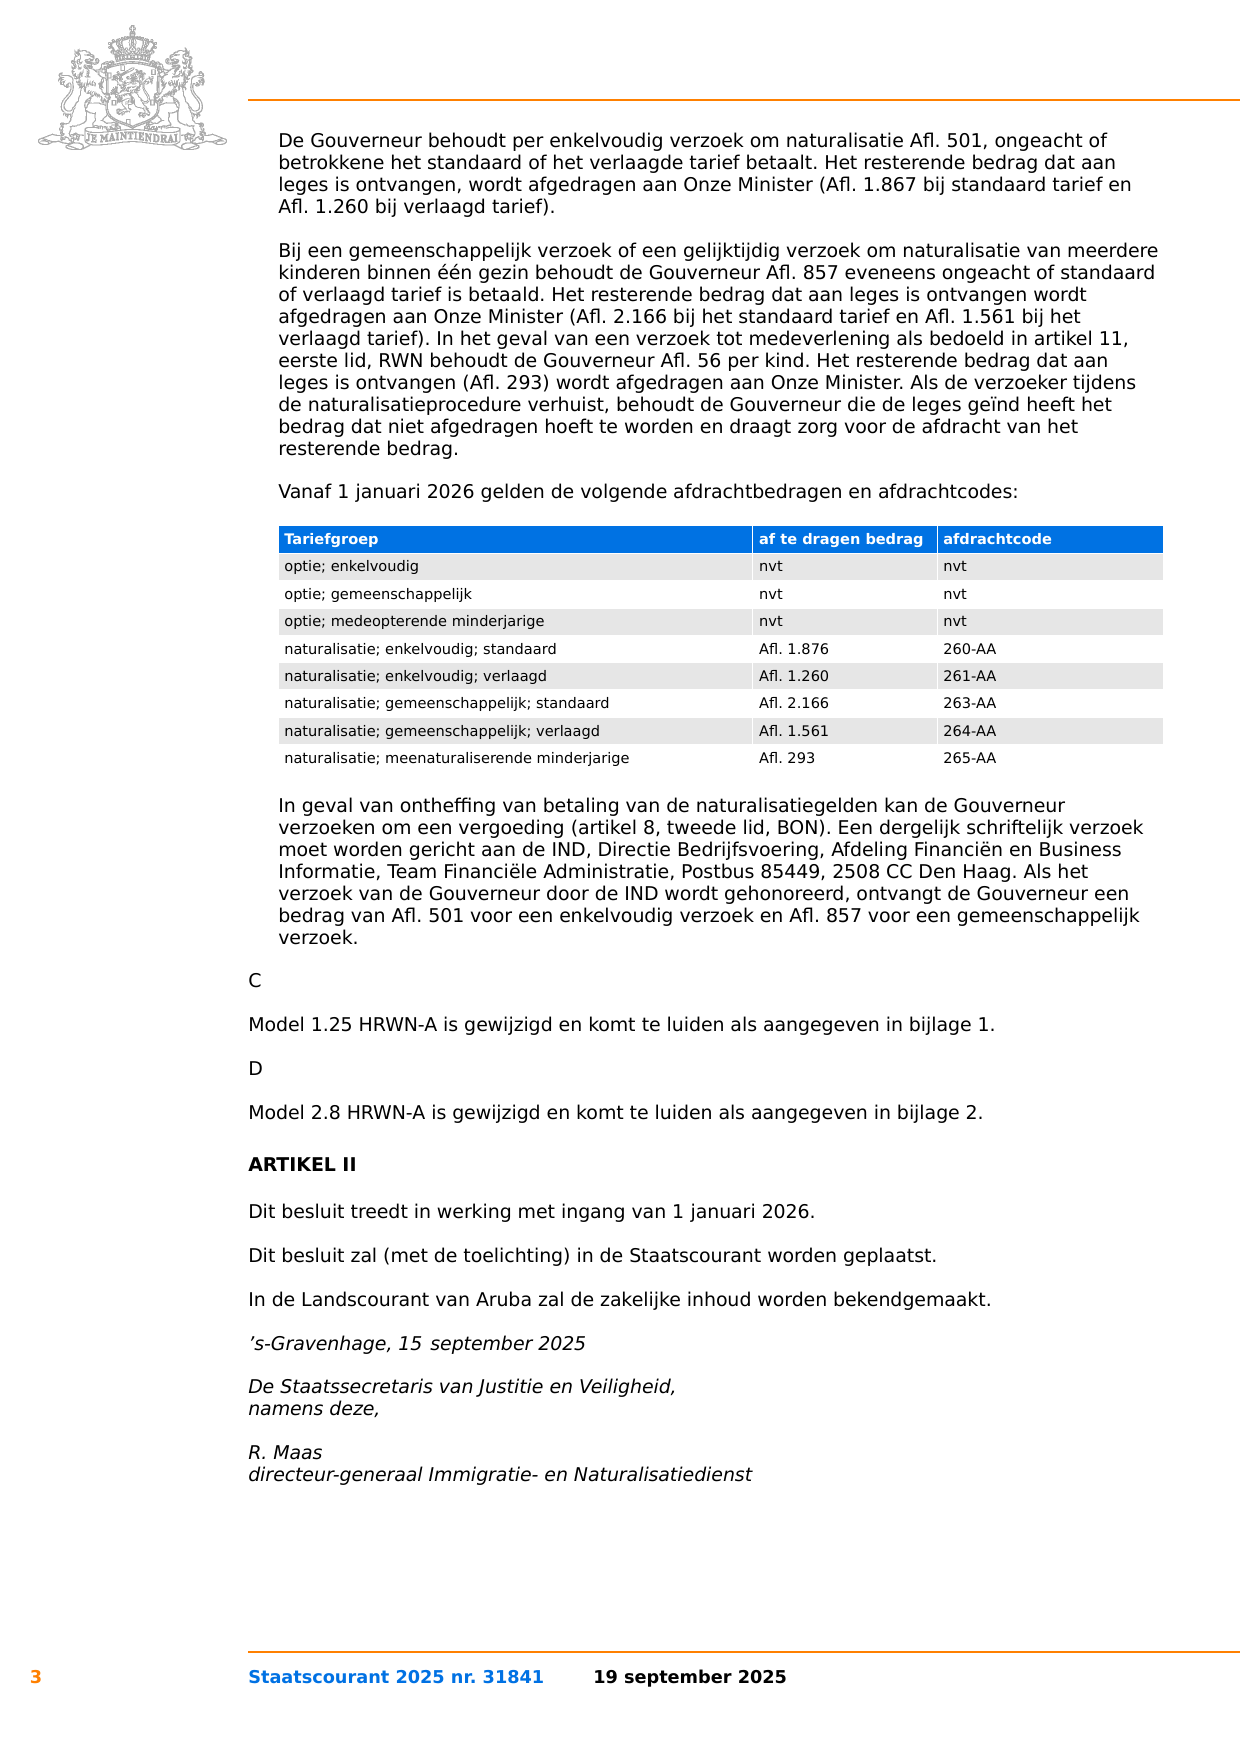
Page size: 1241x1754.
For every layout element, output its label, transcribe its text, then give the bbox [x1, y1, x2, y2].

table_cell optie; enkelvoudig [279, 554, 752, 580]
table_cell optie; gemeenschappelijk [279, 581, 752, 607]
table_cell nvt [938, 609, 1163, 635]
table_cell nvt [753, 609, 937, 635]
table_cell naturalisatie; meenaturaliserende minderjarige [279, 745, 752, 772]
table_cell naturalisatie; enkelvoudig; verlaagd [279, 663, 752, 689]
table_header afdrachtcode [938, 526, 1163, 553]
table_cell nvt [753, 554, 937, 580]
table_cell Afl. 2.166 [753, 691, 937, 717]
picture [38, 25, 227, 150]
table_cell 265-AA [938, 745, 1163, 772]
table_cell Afl. 293 [753, 745, 937, 772]
table_cell naturalisatie; enkelvoudig; standaard [279, 636, 752, 662]
text Dit besluit zal (met de toelichting) in de Staatscourant worden geplaatst. [248, 1245, 1163, 1267]
table_cell 263-AA [938, 691, 1163, 717]
text In de Landscourant van Aruba zal de zakelijke inhoud worden bekendgemaakt. [248, 1289, 1163, 1311]
table_cell Afl. 1.876 [753, 636, 937, 662]
text Model 1.25 HRWN-A is gewijzigd en komt te luiden als aangegeven in bijlage 1. [248, 1014, 1163, 1036]
table_cell Afl. 1.561 [753, 718, 937, 744]
table_cell 261-AA [938, 663, 1163, 689]
table_cell 264-AA [938, 718, 1163, 744]
text De Gouverneur behoudt per enkelvoudig verzoek om naturalisatie Afl. 501, ongeacht of betrokkene het standaard of het verlaagde tarief betaalt. Het resterende bedrag dat aan leges is ontvangen, wordt afgedragen aan Onze Minister (Afl. 1.867 bij standaard tarief en Afl. 1.260 bij verlaagd tarief). [278, 130, 1163, 218]
text In geval van ontheffing van betaling van de naturalisatiegelden kan de Gouverneur verzoeken om een vergoeding (artikel 8, tweede lid, BON). Een dergelijk schriftelijk verzoek moet worden gericht aan de IND, Directie Bedrijfsvoering, Afdeling Financiën en Business Informatie, Team Financiële Administratie, Postbus 85449, 2508 CC Den Haag. Als het verzoek van de Gouverneur door de IND wordt gehonoreerd, ontvangt de Gouverneur een bedrag van Afl. 501 voor een enkelvoudig verzoek en Afl. 857 voor een gemeenschappelijk verzoek. [278, 795, 1163, 948]
table_cell nvt [938, 581, 1163, 607]
table_header Tariefgroep [279, 526, 752, 553]
table_cell naturalisatie; gemeenschappelijk; standaard [279, 691, 752, 717]
table_cell naturalisatie; gemeenschappelijk; verlaagd [279, 718, 752, 744]
text De Staatssecretaris van Justitie en Veiligheid, namens deze, R. Maas directeur-generaal Immigratie- en Naturalisatiedienst [248, 1376, 1163, 1486]
table_cell optie; medeopterende minderjarige [279, 609, 752, 635]
text Bij een gemeenschappelijk verzoek of een gelijktijdig verzoek om naturalisatie van meerdere kinderen binnen één gezin behoudt de Gouverneur Afl. 857 eveneens ongeacht of standaard of verlaagd tarief is betaald. Het resterende bedrag dat aan leges is ontvangen wordt afgedragen aan Onze Minister (Afl. 2.166 bij het standaard tarief en Afl. 1.561 bij het verlaagd tarief). In het geval van een verzoek tot medeverlening als bedoeld in artikel 11, eerste lid, RWN behoudt de Gouverneur Afl. 56 per kind. Het resterende bedrag dat aan leges is ontvangen (Afl. 293) wordt afgedragen aan Onze Minister. Als de verzoeker tijdens de naturalisatieprocedure verhuist, behoudt de Gouverneur die de leges geïnd heeft het bedrag dat niet afgedragen hoeft te worden en draagt zorg voor de afdracht van het resterende bedrag. [278, 240, 1163, 459]
table_cell 260-AA [938, 636, 1163, 662]
text Model 2.8 HRWN-A is gewijzigd en komt te luiden als aangegeven in bijlage 2. [248, 1102, 1163, 1124]
text Dit besluit treedt in werking met ingang van 1 januari 2026. [248, 1201, 1163, 1223]
text Vanaf 1 januari 2026 gelden de volgende afdrachtbedragen en afdrachtcodes: [278, 481, 1163, 503]
text C [248, 970, 1163, 992]
text D [248, 1058, 1163, 1080]
table_cell nvt [753, 581, 937, 607]
text ’s-Gravenhage, 15 september 2025 [248, 1332, 1163, 1354]
table_header af te dragen bedrag [753, 526, 937, 553]
subtitle ARTIKEL II [248, 1154, 1163, 1176]
table_cell nvt [938, 554, 1163, 580]
table_cell Afl. 1.260 [753, 663, 937, 689]
